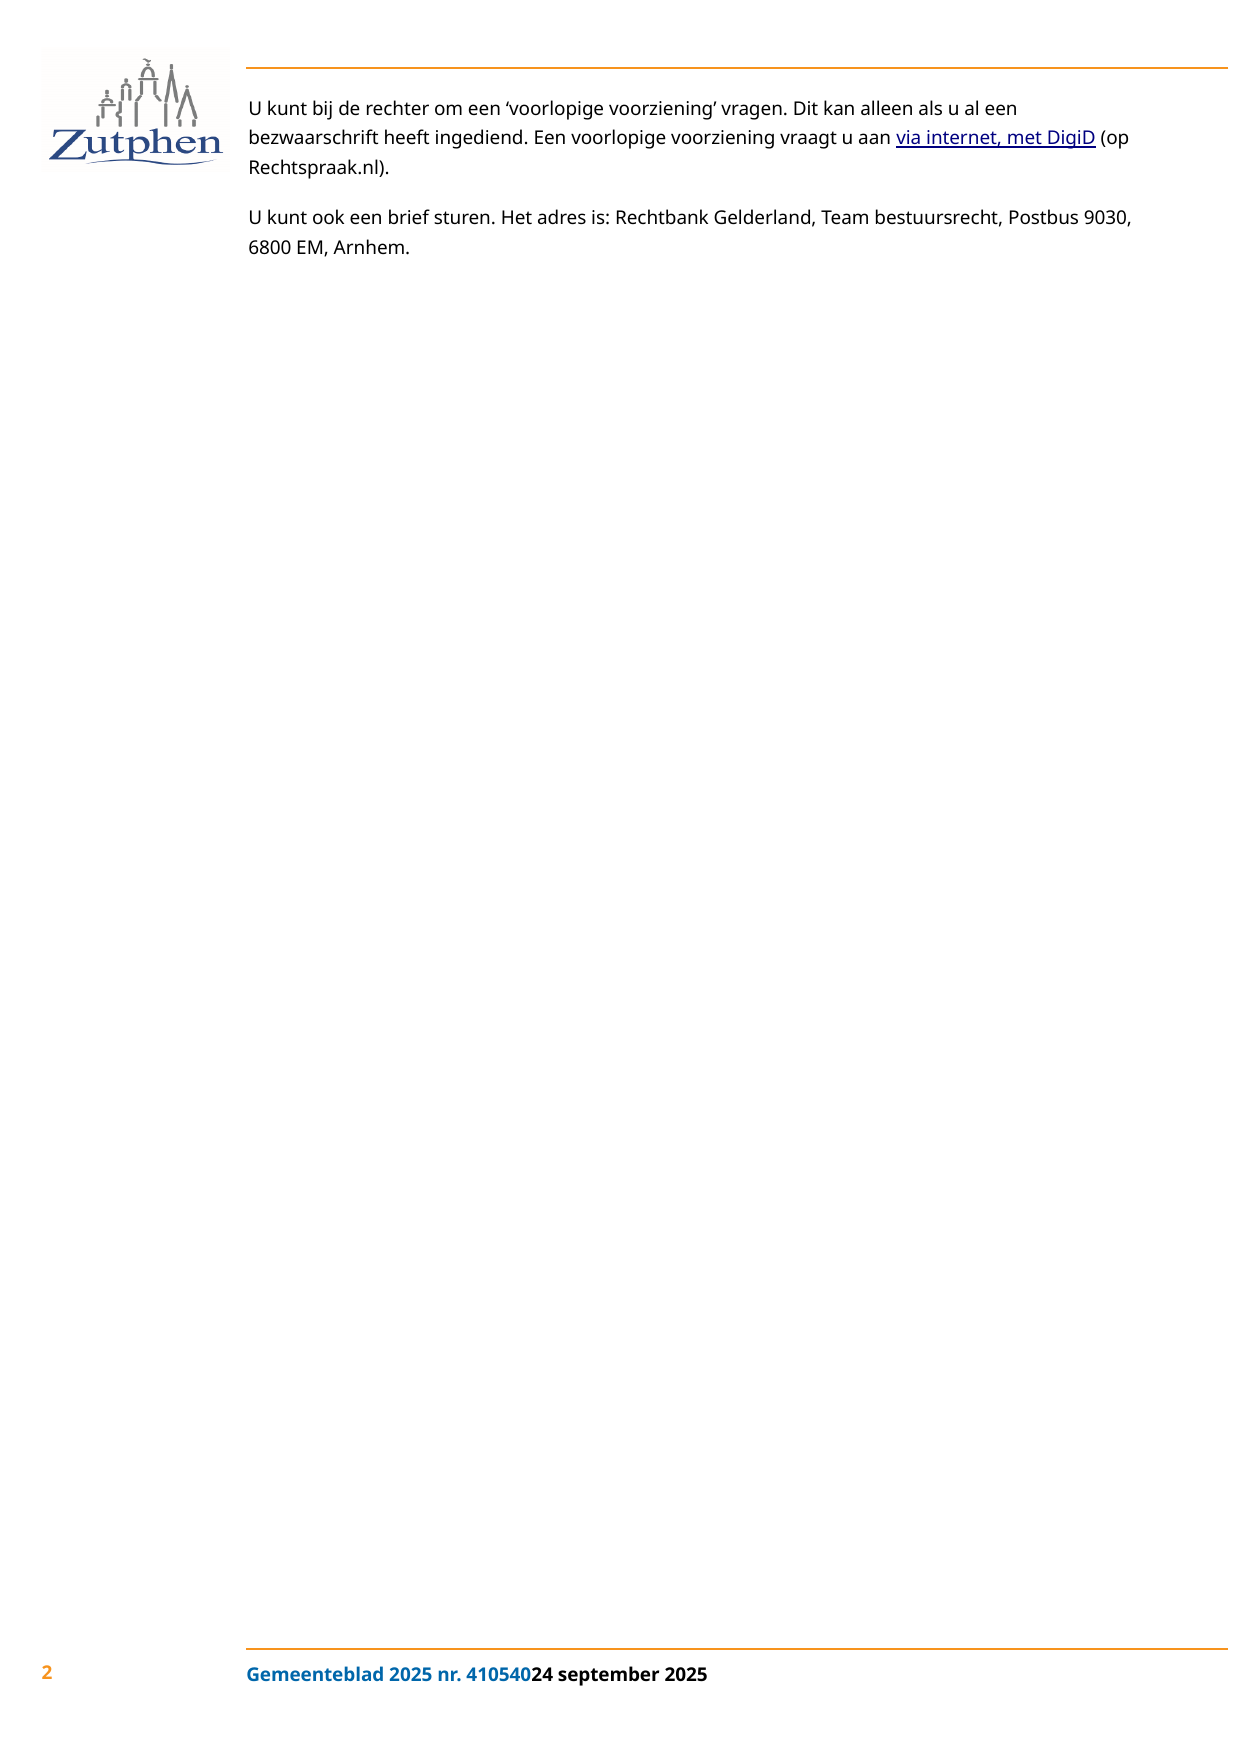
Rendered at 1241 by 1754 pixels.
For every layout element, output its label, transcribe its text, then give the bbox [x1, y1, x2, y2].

text U kunt ook een brief sturen. Het adres is: Rechtbank Gelderland, Team bestuursrecht, Postbus 9030, 6800 EM, Arnhem. [248, 204, 1152, 260]
picture [41, 47, 231, 172]
text U kunt bij de rechter om een ‘voorlopige voorziening’ vragen. Dit kan alleen als u al een bezwaarschrift heeft ingediend. Een voorlopige voorziening vraagt u aan via internet, met DigiD (op Rechtspraak.nl). [248, 95, 1152, 180]
